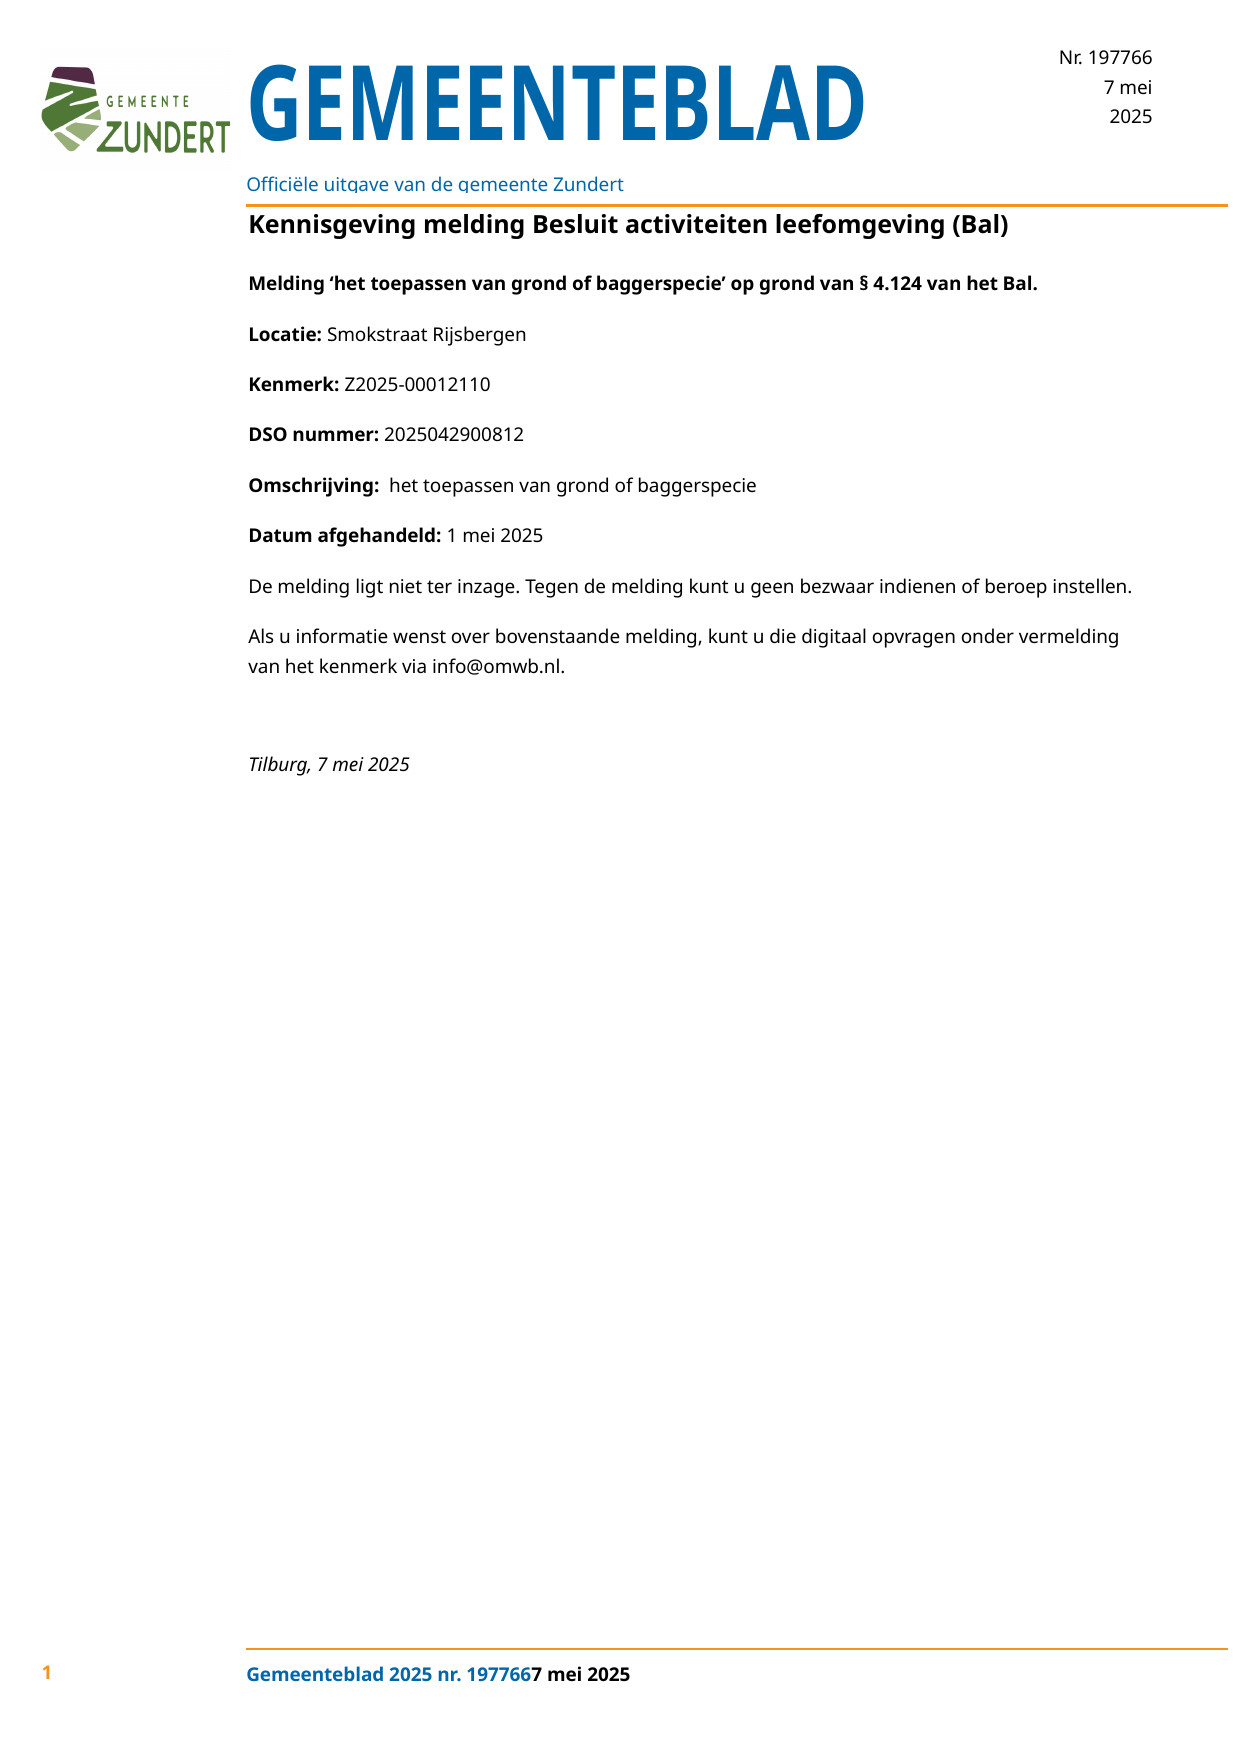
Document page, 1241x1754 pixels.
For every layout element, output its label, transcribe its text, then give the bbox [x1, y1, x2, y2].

text Locatie: Smokstraat Rijsbergen [248, 321, 1152, 346]
text Omschrijving: het toepassen van grond of baggerspecie [248, 472, 1152, 498]
picture [41, 47, 231, 172]
text Melding ‘het toepassen van grond of baggerspecie’ op grond van § 4.124 van het Bal. [248, 270, 1152, 296]
text Datum afgehandeld: 1 mei 2025 [248, 522, 1152, 548]
text Tilburg, 7 mei 2025 [248, 751, 1152, 777]
text Kennisgeving melding Besluit activiteiten leefomgeving (Bal) [248, 207, 1152, 241]
text Als u informatie wenst over bovenstaande melding, kunt u die digitaal opvragen onder vermelding van het kenmerk via info@omwb.nl. [248, 623, 1152, 678]
text Kenmerk: Z2025-00012110 [248, 371, 1152, 397]
text De melding ligt niet ter inzage. Tegen de melding kunt u geen bezwaar indienen of beroep instellen. [248, 573, 1152, 598]
text DSO nummer: 2025042900812 [248, 422, 1152, 447]
